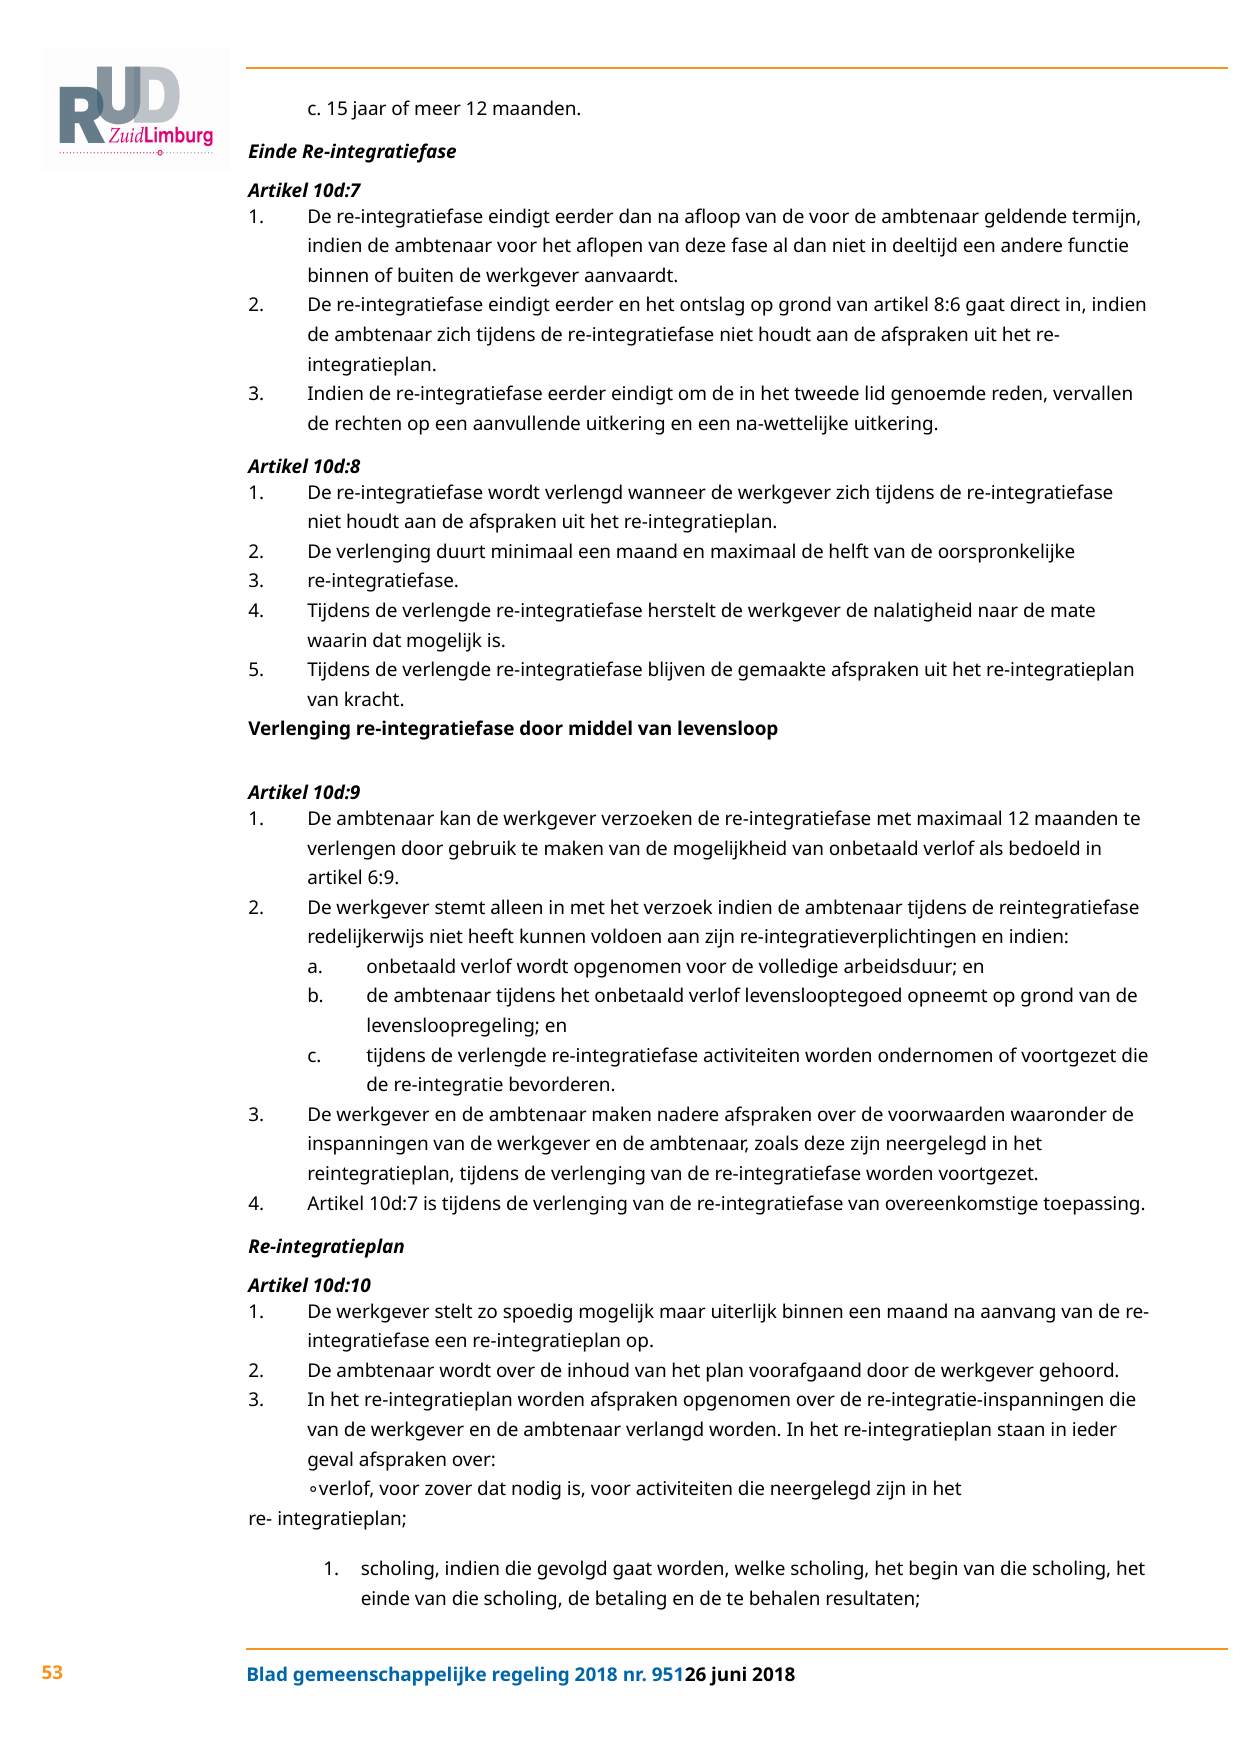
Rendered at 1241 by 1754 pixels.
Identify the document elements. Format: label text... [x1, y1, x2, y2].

list Tijdens de verlengde re-integratiefase blijven de gemaakte afspraken uit het re-integratieplan van kracht. [248, 656, 1152, 712]
text Artikel 10d:8 [248, 453, 1152, 479]
list In het re-integratieplan worden afspraken opgenomen over de re-integratie-inspanningen die van de werkgever en de ambtenaar verlangd worden. In het re-integratieplan staan in ieder geval afspraken over: [248, 1387, 1152, 1472]
text Verlenging re-integratiefase door middel van levensloop [248, 716, 1152, 741]
list De werkgever en de ambtenaar maken nadere afspraken over de voorwaarden waaronder de inspanningen van de werkgever en de ambtenaar, zoals deze zijn neergelegd in het reintegratieplan, tijdens de verlenging van de re-integratiefase worden voortgezet. [248, 1101, 1152, 1186]
text Artikel 10d:10 [248, 1272, 1152, 1298]
list ∘verlof, voor zover dat nodig is, voor activiteiten die neergelegd zijn in het [248, 1475, 1152, 1501]
list De re-integratiefase eindigt eerder en het ontslag op grond van artikel 8:6 gaat direct in, indien de ambtenaar zich tijdens de re-integratiefase niet houdt aan de afspraken uit het re-integratieplan. [248, 292, 1152, 377]
list Artikel 10d:7 is tijdens de verlenging van de re-integratiefase van overeenkomstige toepassing. [248, 1190, 1152, 1216]
list scholing, indien die gevolgd gaat worden, welke scholing, het begin van die scholing, het einde van die scholing, de betaling en de te behalen resultaten; [323, 1555, 1152, 1611]
text Artikel 10d:7 [248, 177, 1152, 203]
text Einde Re-integratiefase [248, 138, 1152, 164]
text Artikel 10d:9 [248, 779, 1152, 805]
picture [41, 47, 231, 172]
list De werkgever stemt alleen in met het verzoek indien de ambtenaar tijdens de reintegratiefase redelijkerwijs niet heeft kunnen voldoen aan zijn re-integratieverplichtingen en indien: [248, 894, 1152, 949]
list Indien de re-integratiefase eerder eindigt om de in het tweede lid genoemde reden, vervallen de rechten op een aanvullende uitkering en een na-wettelijke uitkering. [248, 380, 1152, 436]
list Tijdens de verlengde re-integratiefase herstelt de werkgever de nalatigheid naar de mate waarin dat mogelijk is. [248, 597, 1152, 652]
list De verlenging duurt minimaal een maand en maximaal de helft van de oorspronkelijke [248, 538, 1152, 564]
list tijdens de verlengde re-integratiefase activiteiten worden ondernomen of voortgezet die de re-integratie bevorderen. [307, 1042, 1152, 1097]
list re-integratiefase. [248, 568, 1152, 593]
list De ambtenaar wordt over de inhoud van het plan voorafgaand door de werkgever gehoord. [248, 1357, 1152, 1383]
list De re-integratiefase eindigt eerder dan na afloop van de voor de ambtenaar geldende termijn, indien de ambtenaar voor het aflopen van deze fase al dan niet in deeltijd een andere functie binnen of buiten de werkgever aanvaardt. [248, 203, 1152, 288]
list De ambtenaar kan de werkgever verzoeken de re-integratiefase met maximaal 12 maanden te verlengen door gebruik te maken van de mogelijkheid van onbetaald verlof als bedoeld in artikel 6:9. [248, 805, 1152, 890]
text re- integratieplan; [248, 1505, 1152, 1531]
list De re-integratiefase wordt verlengd wanneer de werkgever zich tijdens de re-integratiefase niet houdt aan de afspraken uit het re-integratieplan. [248, 479, 1152, 534]
list De werkgever stelt zo spoedig mogelijk maar uiterlijk binnen een maand na aanvang van de re-integratiefase een re-integratieplan op. [248, 1298, 1152, 1353]
list onbetaald verlof wordt opgenomen voor de volledige arbeidsduur; en [307, 953, 1152, 979]
list de ambtenaar tijdens het onbetaald verlof levenslooptegoed opneemt op grond van de levensloopregeling; en [307, 983, 1152, 1038]
text Re-integratieplan [248, 1233, 1152, 1259]
list c. 15 jaar of meer 12 maanden. [248, 95, 1152, 121]
